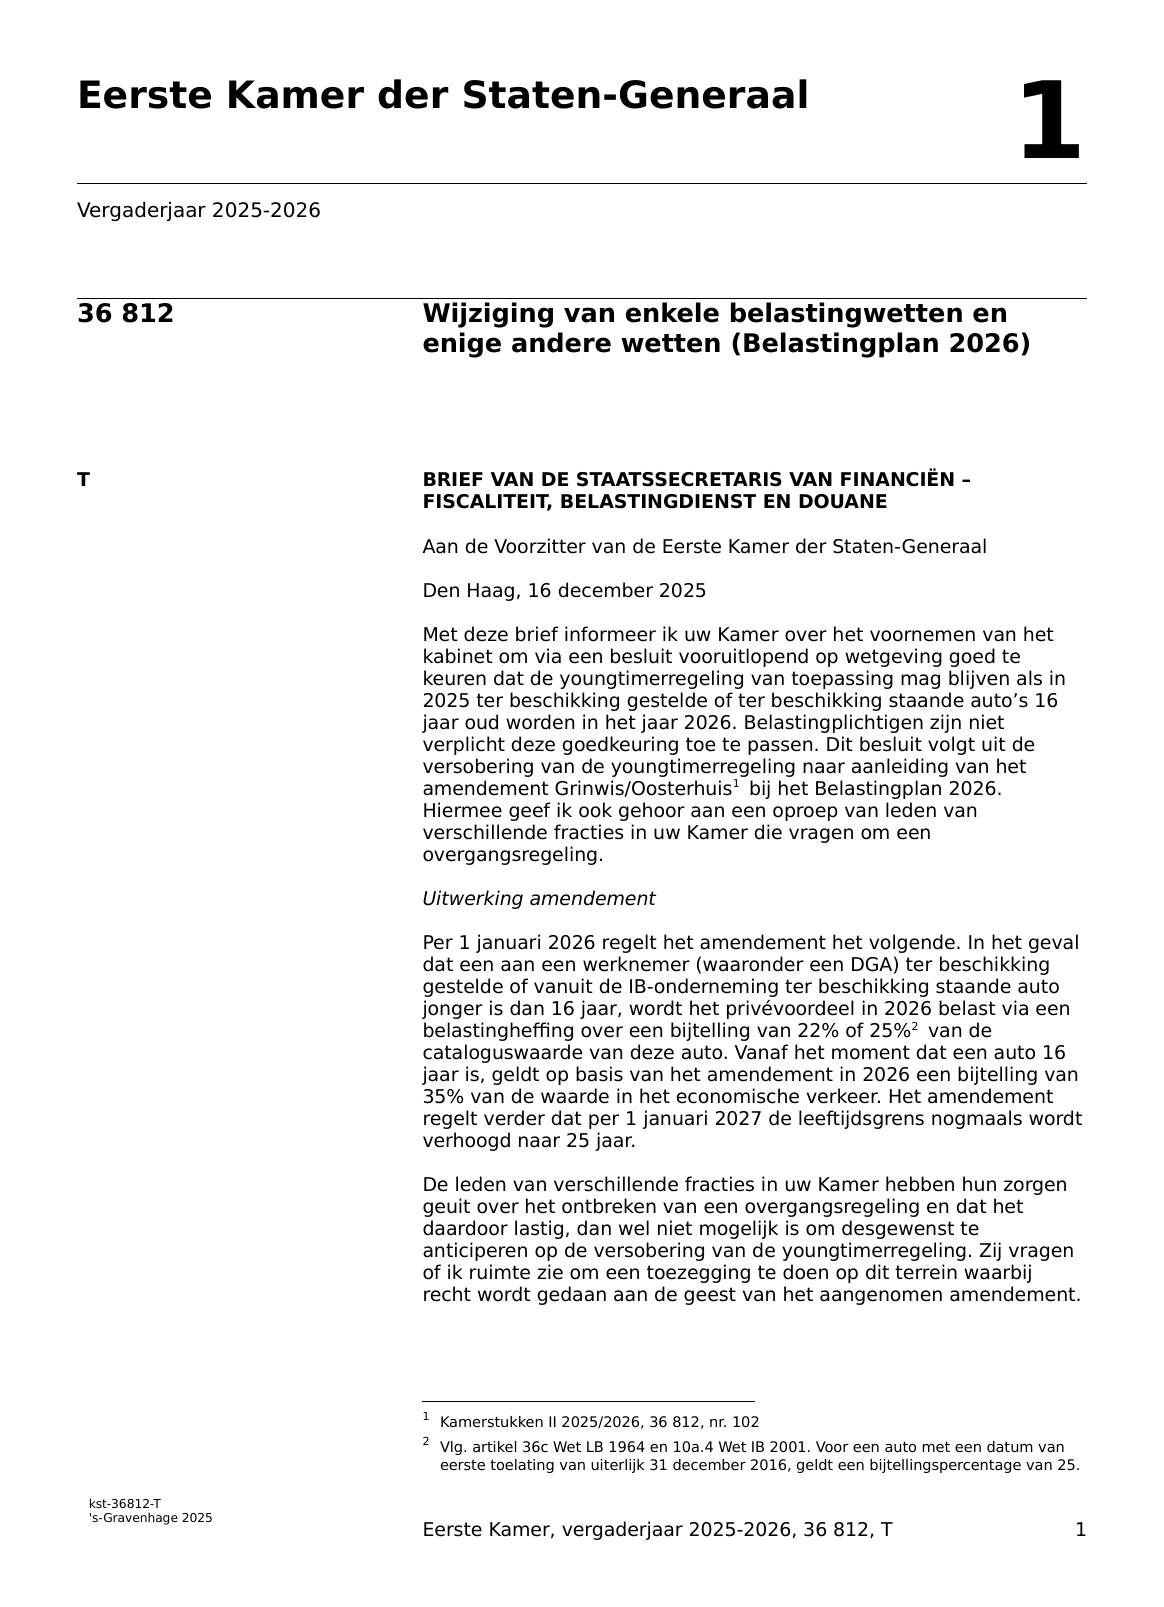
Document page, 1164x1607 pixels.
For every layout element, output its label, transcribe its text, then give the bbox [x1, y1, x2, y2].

text kst-36812-T [88, 1497, 323, 1511]
text 's-Gravenhage 2025 [88, 1511, 323, 1525]
text De leden van verschillende fracties in uw Kamer hebben hun zorgen geuit over het ontbreken van een overgangsregeling en dat het daardoor lastig, dan wel niet mogelijk is om desgewenst te anticiperen op de versobering van de youngtimerregeling. Zij vragen of ik ruimte zie om een toezegging te doen op dit terrein waarbij recht wordt gedaan aan de geest van het aangenomen amendement. [422, 1174, 1087, 1306]
text Vlg. artikel 36c Wet LB 1964 en 10a.4 Wet IB 2001. Voor een auto met een datum van eerste toelating van uiterlijk 31 december 2016, geldt een bijtellingspercentage van 25. [422, 1435, 1087, 1474]
text Kamerstukken II 2025/2026, 36 812, nr. 102 [422, 1410, 1087, 1432]
text Met deze brief informeer ik uw Kamer over het voornemen van het kabinet om via een besluit vooruitlopend op wetgeving goed te keuren dat de youngtimerregeling van toepassing mag blijven als in 2025 ter beschikking gestelde of ter beschikking staande auto’s 16 jaar oud worden in het jaar 2026. Belastingplichtigen zijn niet verplicht deze goedkeuring toe te passen. Dit besluit volgt uit de versobering van de youngtimerregeling naar aanleiding van het amendement Grinwis/Oosterhuis bij het Belastingplan 2026. Hiermee geef ik ook gehoor aan een oproep van leden van verschillende fracties in uw Kamer die vragen om een overgangsregeling. [422, 624, 1087, 866]
text Aan de Voorzitter van de Eerste Kamer der Staten-Generaal [422, 536, 1087, 557]
table_cell Vergaderjaar 2025-2026 [77, 184, 1087, 298]
text Den Haag, 16 december 2025 [422, 580, 1087, 602]
table_header 1 [886, 59, 1087, 183]
subtitle Uitwerking amendement [422, 888, 1087, 910]
text Per 1 januari 2026 regelt het amendement het volgende. In het geval dat een aan een werknemer (waaronder een DGA) ter beschikking gestelde of vanuit de IB-onderneming ter beschikking staande auto jonger is dan 16 jaar, wordt het privévoordeel in 2026 belast via een belastingheffing over een bijtelling van 22% of 25% van de cataloguswaarde van deze auto. Vanaf het moment dat een auto 16 jaar is, geldt op basis van het amendement in 2026 een bijtelling van 35% van de waarde in het economische verkeer. Het amendement regelt verder dat per 1 januari 2027 de leeftijdsgrens nogmaals wordt verhoogd naar 25 jaar. [422, 932, 1087, 1152]
table_header Eerste Kamer der Staten-Generaal [77, 59, 886, 183]
subtitle T BRIEF VAN DE STAATSSECRETARIS VAN FINANCIËN – FISCALITEIT, BELASTINGDIENST EN DOUANE [77, 469, 1087, 513]
subtitle 36 812 Wijziging van enkele belastingwetten en enige andere wetten (Belastingplan 2026) [77, 299, 1087, 358]
